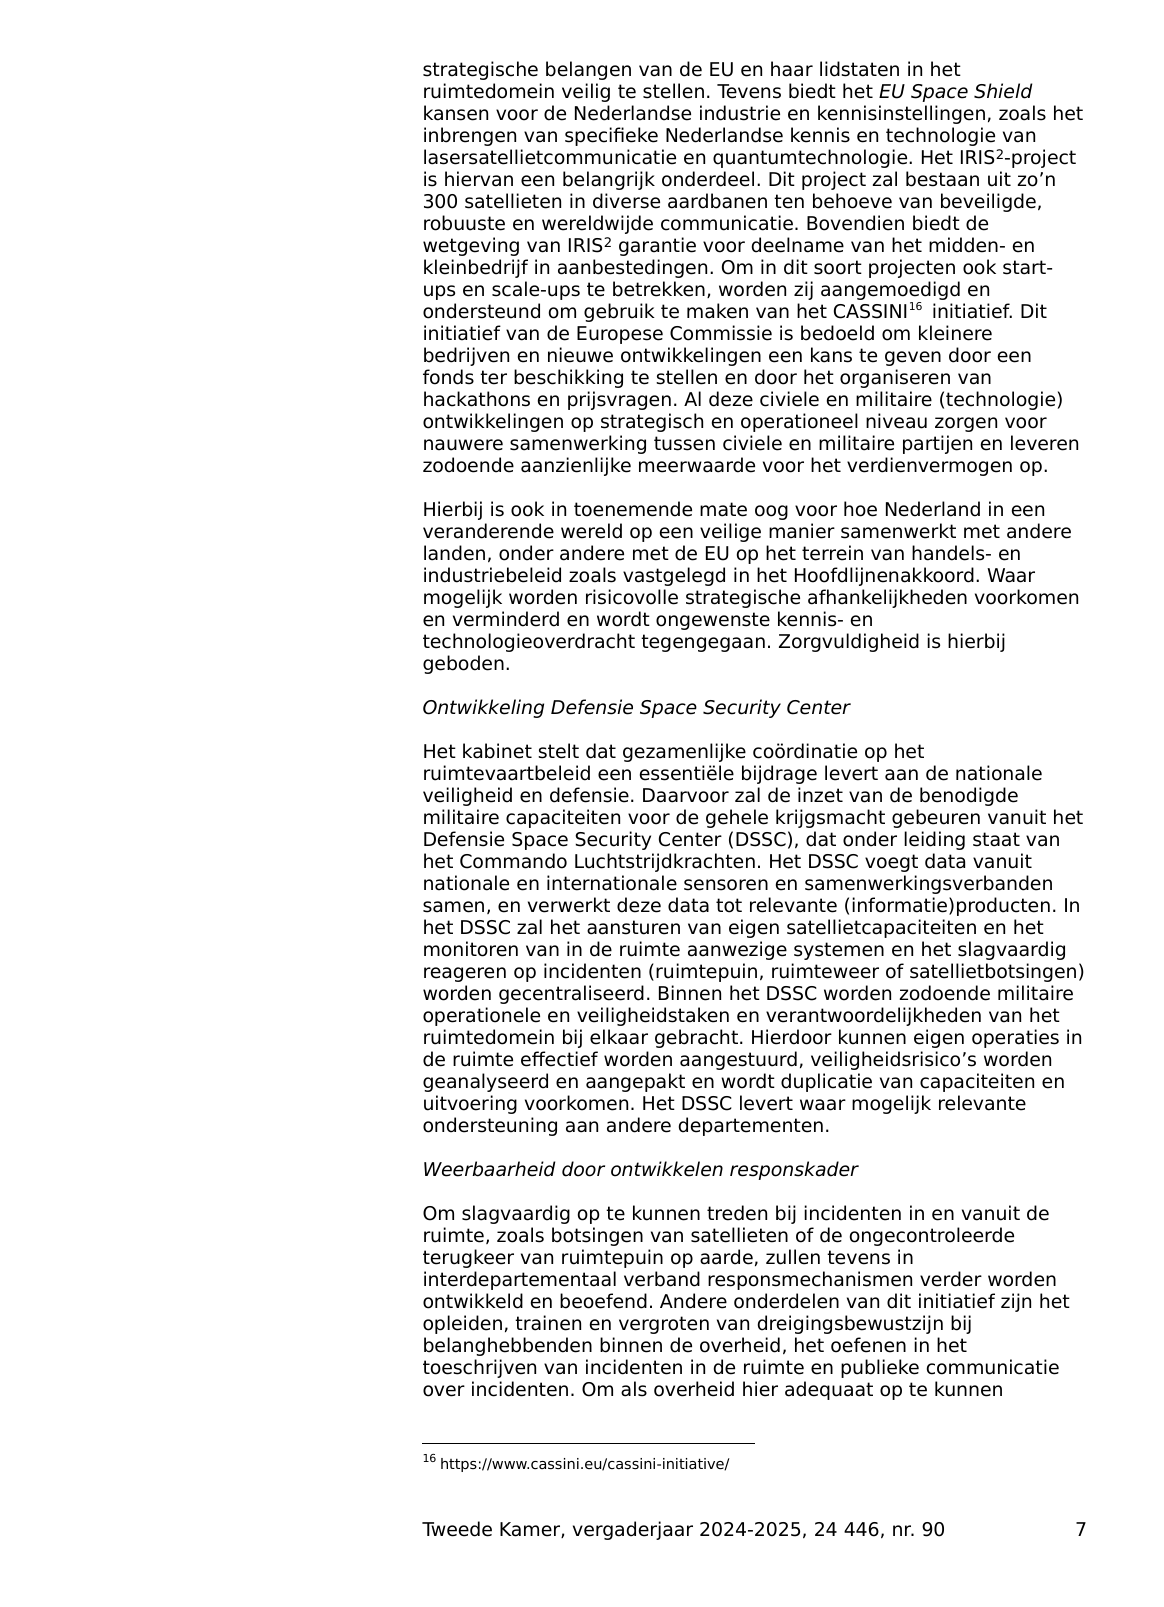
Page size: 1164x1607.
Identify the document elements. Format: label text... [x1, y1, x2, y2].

subtitle Weerbaarheid door ontwikkelen responskader [422, 1159, 1087, 1181]
text https://www.cassini.eu/cassini-initiative/ [422, 1452, 1087, 1474]
subtitle Ontwikkeling Defensie Space Security Center [422, 697, 1087, 719]
text Om slagvaardig op te kunnen treden bij incidenten in en vanuit de ruimte, zoals botsingen van satellieten of de ongecontroleerde terugkeer van ruimtepuin op aarde, zullen tevens in interdepartementaal verband responsmechanismen verder worden ontwikkeld en beoefend. Andere onderdelen van dit initiatief zijn het opleiden, trainen en vergroten van dreigingsbewustzijn bij belanghebbenden binnen de overheid, het oefenen in het toeschrijven van incidenten in de ruimte en publieke communicatie over incidenten. Om als overheid hier adequaat op te kunnen [422, 1203, 1087, 1401]
text Hierbij is ook in toenemende mate oog voor hoe Nederland in een veranderende wereld op een veilige manier samenwerkt met andere landen, onder andere met de EU op het terrein van handels- en industriebeleid zoals vastgelegd in het Hoofdlijnenakkoord. Waar mogelijk worden risicovolle strategische afhankelijkheden voorkomen en verminderd en wordt ongewenste kennis- en technologieoverdracht tegengegaan. Zorgvuldigheid is hierbij geboden. [422, 499, 1087, 675]
text Het kabinet stelt dat gezamenlijke coördinatie op het ruimtevaartbeleid een essentiële bijdrage levert aan de nationale veiligheid en defensie. Daarvoor zal de inzet van de benodigde militaire capaciteiten voor de gehele krijgsmacht gebeuren vanuit het Defensie Space Security Center (DSSC), dat onder leiding staat van het Commando Luchtstrijdkrachten. Het DSSC voegt data vanuit nationale en internationale sensoren en samenwerkingsverbanden samen, en verwerkt deze data tot relevante (informatie)producten. In het DSSC zal het aansturen van eigen satellietcapaciteiten en het monitoren van in de ruimte aanwezige systemen en het slagvaardig reageren op incidenten (ruimtepuin, ruimteweer of satellietbotsingen) worden gecentraliseerd. Binnen het DSSC worden zodoende militaire operationele en veiligheidstaken en verantwoordelijkheden van het ruimtedomein bij elkaar gebracht. Hierdoor kunnen eigen operaties in de ruimte effectief worden aangestuurd, veiligheidsrisico’s worden geanalyseerd en aangepakt en wordt duplicatie van capaciteiten en uitvoering voorkomen. Het DSSC levert waar mogelijk relevante ondersteuning aan andere departementen. [422, 741, 1087, 1137]
text strategische belangen van de EU en haar lidstaten in het ruimtedomein veilig te stellen. Tevens biedt het EU Space Shield kansen voor de Nederlandse industrie en kennisinstellingen, zoals het inbrengen van specifieke Nederlandse kennis en technologie van lasersatellietcommunicatie en quantumtechnologie. Het IRIS2-project is hiervan een belangrijk onderdeel. Dit project zal bestaan uit zo’n 300 satellieten in diverse aardbanen ten behoeve van beveiligde, robuuste en wereldwijde communicatie. Bovendien biedt de wetgeving van IRIS2 garantie voor deelname van het midden- en kleinbedrijf in aanbestedingen. Om in dit soort projecten ook start-ups en scale-ups te betrekken, worden zij aangemoedigd en ondersteund om gebruik te maken van het CASSINI initiatief. Dit initiatief van de Europese Commissie is bedoeld om kleinere bedrijven en nieuwe ontwikkelingen een kans te geven door een fonds ter beschikking te stellen en door het organiseren van hackathons en prijsvragen. Al deze civiele en militaire (technologie) ontwikkelingen op strategisch en operationeel niveau zorgen voor nauwere samenwerking tussen civiele en militaire partijen en leveren zodoende aanzienlijke meerwaarde voor het verdienvermogen op. [422, 59, 1087, 477]
